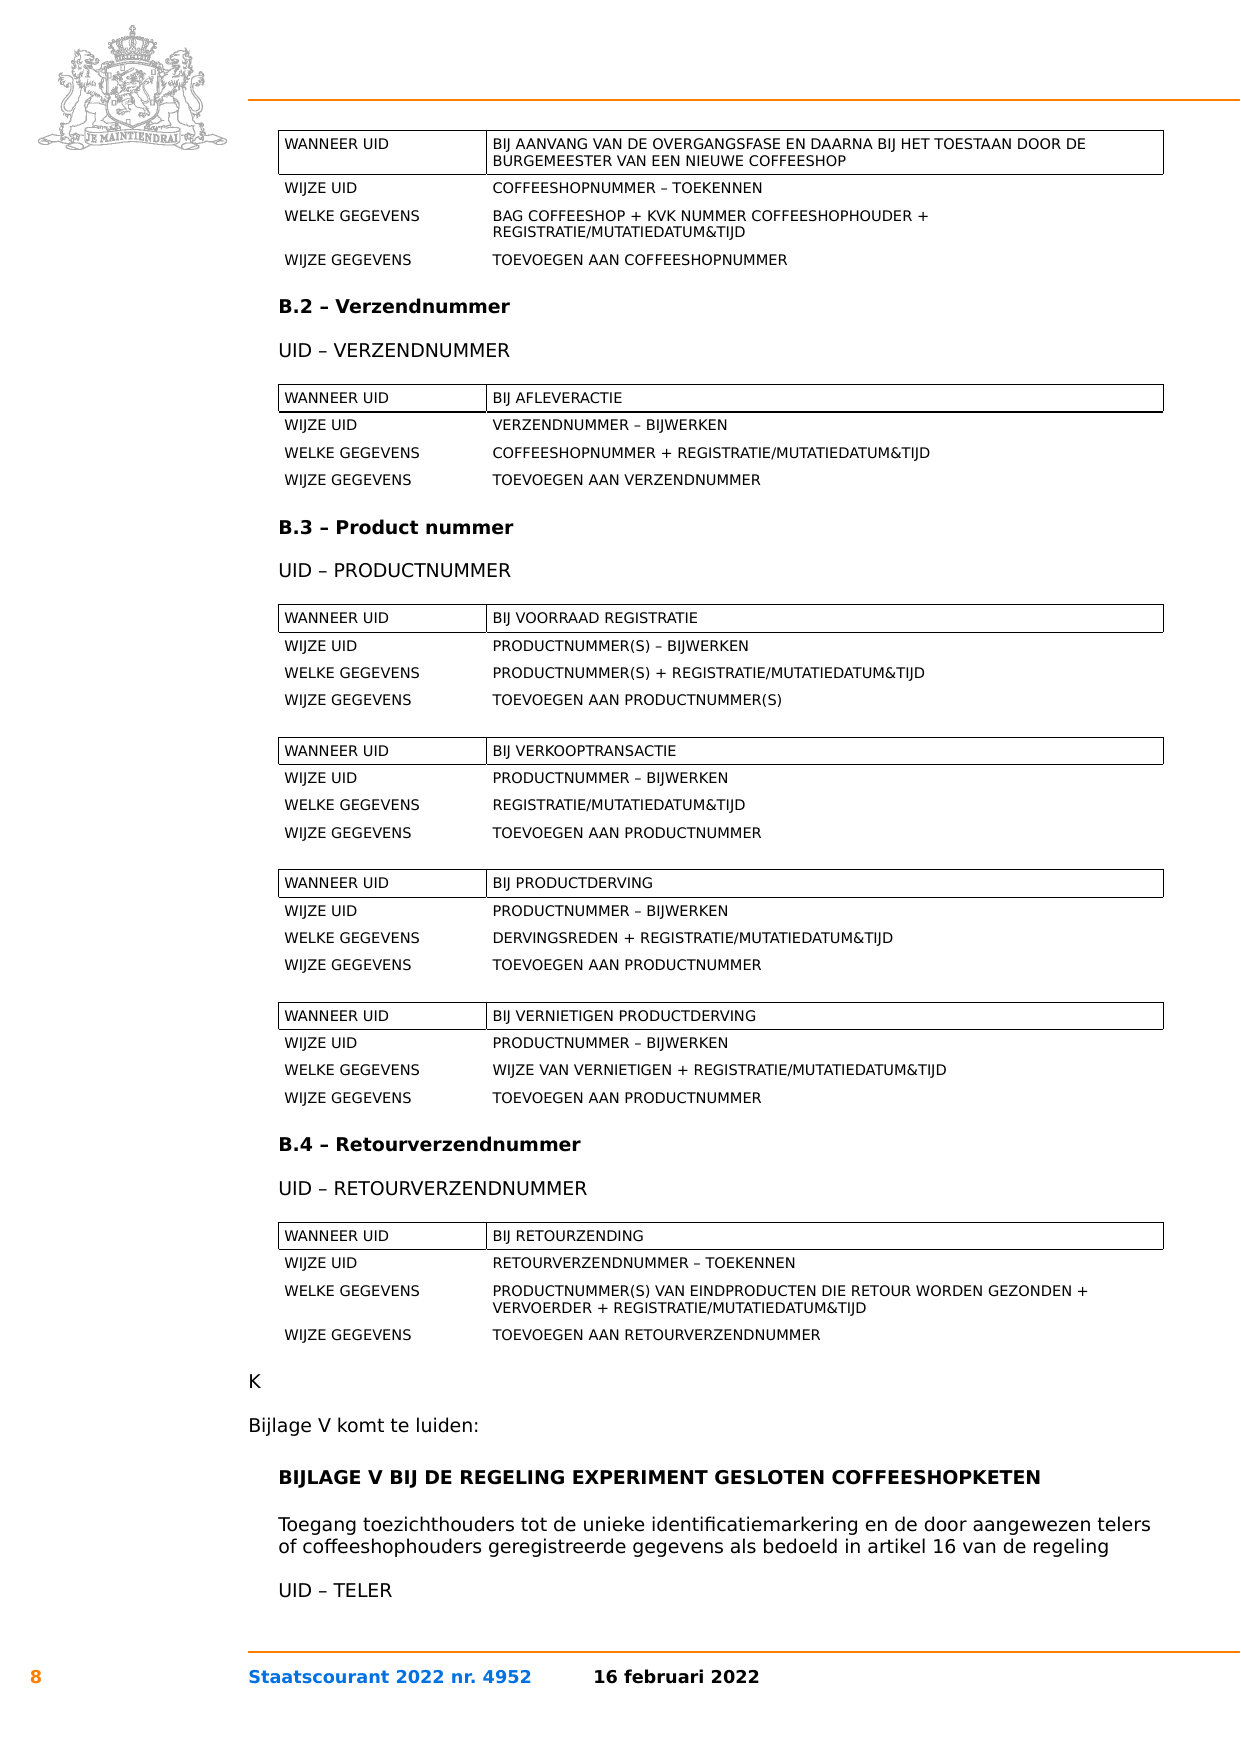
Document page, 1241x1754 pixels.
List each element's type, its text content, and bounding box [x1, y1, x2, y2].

table_cell WIJZE GEGEVENS [279, 247, 486, 273]
table_cell TOEVOEGEN AAN PRODUCTNUMMER [487, 820, 1163, 846]
table_header WANNEER UID [279, 131, 486, 174]
table_header BIJ VERNIETIGEN PRODUCTDERVING [487, 1003, 1163, 1029]
table_header BIJ PRODUCTDERVING [487, 870, 1163, 897]
table_header WANNEER UID [279, 1223, 486, 1249]
table_cell DERVINGSREDEN + REGISTRATIE/MUTATIEDATUM&TIJD [487, 925, 1163, 951]
table_cell WELKE GEGEVENS [279, 440, 486, 466]
table_cell COFFEESHOPNUMMER + REGISTRATIE/MUTATIEDATUM&TIJD [487, 440, 1163, 466]
table_header BIJ AANVANG VAN DE OVERGANGSFASE EN DAARNA BIJ HET TOESTAAN DOOR DE BURGEMEESTER VAN EEN NIEUWE COFFEESHOP [487, 131, 1163, 174]
table_cell VERZENDNUMMER – BIJWERKEN [487, 413, 1163, 439]
subtitle B.4 – Retourverzendnummer [278, 1134, 1163, 1156]
table_header BIJ VOORRAAD REGISTRATIE [487, 605, 1163, 632]
table_header WANNEER UID [279, 738, 486, 764]
picture [38, 25, 227, 150]
text Toegang toezichthouders tot de unieke identificatiemarkering en de door aangewezen telers of coffeeshophouders geregistreerde gegevens als bedoeld in artikel 16 van de regeling [278, 1514, 1163, 1558]
table_cell WIJZE VAN VERNIETIGEN + REGISTRATIE/MUTATIEDATUM&TIJD [487, 1058, 1163, 1084]
table_header WANNEER UID [279, 870, 486, 897]
table_cell COFFEESHOPNUMMER – TOEKENNEN [487, 175, 1163, 202]
table_cell WELKE GEGEVENS [279, 203, 486, 246]
table_cell WIJZE UID [279, 1030, 486, 1057]
table_cell TOEVOEGEN AAN PRODUCTNUMMER [487, 1085, 1163, 1111]
text UID – PRODUCTNUMMER [278, 560, 1163, 582]
table_header WANNEER UID [279, 605, 486, 632]
table_cell WIJZE GEGEVENS [279, 1322, 486, 1348]
table_cell PRODUCTNUMMER(S) VAN EINDPRODUCTEN DIE RETOUR WORDEN GEZONDEN + VERVOERDER + REGISTRATIE/MUTATIEDATUM&TIJD [487, 1278, 1163, 1321]
table_cell PRODUCTNUMMER(S) – BIJWERKEN [487, 633, 1163, 659]
table_cell WIJZE UID [279, 175, 486, 202]
table_cell WIJZE UID [279, 1250, 486, 1277]
table_cell WELKE GEGEVENS [279, 1278, 486, 1321]
table_header BIJ VERKOOPTRANSACTIE [487, 738, 1163, 764]
text Bijlage V komt te luiden: [248, 1415, 1163, 1437]
subtitle B.2 – Verzendnummer [278, 296, 1163, 318]
table_cell WELKE GEGEVENS [279, 925, 486, 951]
table_cell TOEVOEGEN AAN PRODUCTNUMMER(S) [487, 688, 1163, 714]
table_cell WIJZE UID [279, 413, 486, 439]
table_cell WIJZE UID [279, 765, 486, 792]
table_cell TOEVOEGEN AAN VERZENDNUMMER [487, 467, 1163, 494]
text UID – TELER [278, 1580, 1163, 1602]
table_cell WIJZE GEGEVENS [279, 820, 486, 846]
table_cell PRODUCTNUMMER – BIJWERKEN [487, 1030, 1163, 1057]
text UID – RETOURVERZENDNUMMER [278, 1178, 1163, 1200]
table_header BIJ RETOURZENDING [487, 1223, 1163, 1249]
table_header BIJ AFLEVERACTIE [487, 385, 1163, 411]
table_cell WIJZE GEGEVENS [279, 953, 486, 979]
subtitle BIJLAGE V BIJ DE REGELING EXPERIMENT GESLOTEN COFFEESHOPKETEN [278, 1467, 1163, 1489]
table_cell TOEVOEGEN AAN PRODUCTNUMMER [487, 953, 1163, 979]
table_cell WIJZE GEGEVENS [279, 688, 486, 714]
table_cell PRODUCTNUMMER – BIJWERKEN [487, 765, 1163, 792]
table_cell PRODUCTNUMMER(S) + REGISTRATIE/MUTATIEDATUM&TIJD [487, 660, 1163, 686]
table_header WANNEER UID [279, 385, 486, 411]
text K [248, 1371, 1163, 1393]
table_cell WIJZE UID [279, 898, 486, 924]
table_header WANNEER UID [279, 1003, 486, 1029]
table_cell WELKE GEGEVENS [279, 1058, 486, 1084]
table_cell WELKE GEGEVENS [279, 660, 486, 686]
table_cell WIJZE GEGEVENS [279, 1085, 486, 1111]
table_cell WIJZE UID [279, 633, 486, 659]
table_cell PRODUCTNUMMER – BIJWERKEN [487, 898, 1163, 924]
subtitle B.3 – Product nummer [278, 517, 1163, 538]
table_cell TOEVOEGEN AAN RETOURVERZENDNUMMER [487, 1322, 1163, 1348]
table_cell WELKE GEGEVENS [279, 793, 486, 819]
table_cell WIJZE GEGEVENS [279, 467, 486, 494]
text UID – VERZENDNUMMER [278, 340, 1163, 362]
table_cell REGISTRATIE/MUTATIEDATUM&TIJD [487, 793, 1163, 819]
table_cell TOEVOEGEN AAN COFFEESHOPNUMMER [487, 247, 1163, 273]
table_cell BAG COFFEESHOP + KVK NUMMER COFFEESHOPHOUDER + REGISTRATIE/MUTATIEDATUM&TIJD [487, 203, 1163, 246]
table_cell RETOURVERZENDNUMMER – TOEKENNEN [487, 1250, 1163, 1277]
